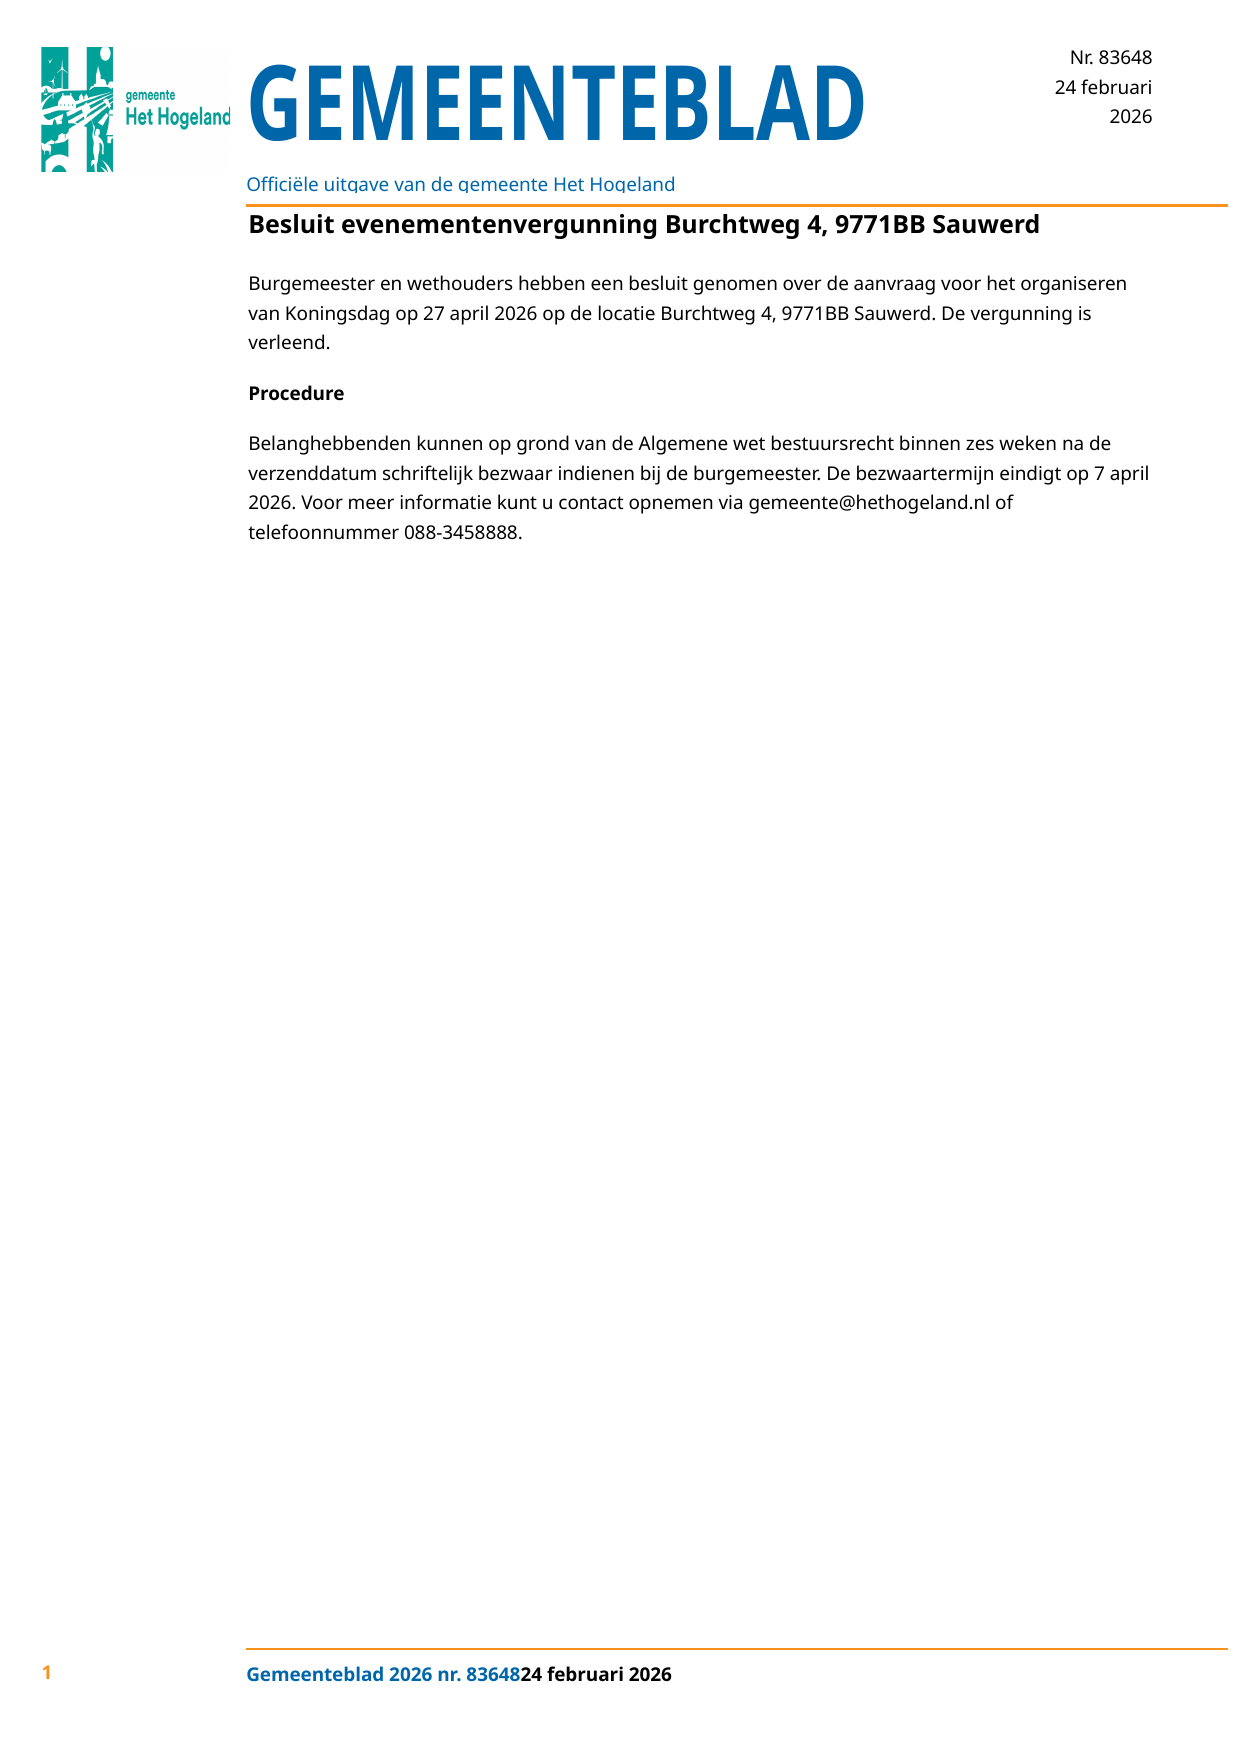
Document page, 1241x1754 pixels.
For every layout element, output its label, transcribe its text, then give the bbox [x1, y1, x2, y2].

text Besluit evenementenvergunning Burchtweg 4, 9771BB Sauwerd [248, 207, 1152, 241]
text Procedure [248, 380, 1152, 406]
text Belanghebbenden kunnen op grond van de Algemene wet bestuursrecht binnen zes weken na de verzenddatum schriftelijk bezwaar indienen bij de burgemeester. De bezwaartermijn eindigt op 7 april 2026. Voor meer informatie kunt u contact opnemen via gemeente@hethogeland.nl of telefoonnummer 088-3458888. [248, 430, 1152, 545]
text Burgemeester en wethouders hebben een besluit genomen over de aanvraag voor het organiseren van Koningsdag op 27 april 2026 op de locatie Burchtweg 4, 9771BB Sauwerd. De vergunning is verleend. [248, 270, 1152, 355]
picture [41, 47, 231, 172]
